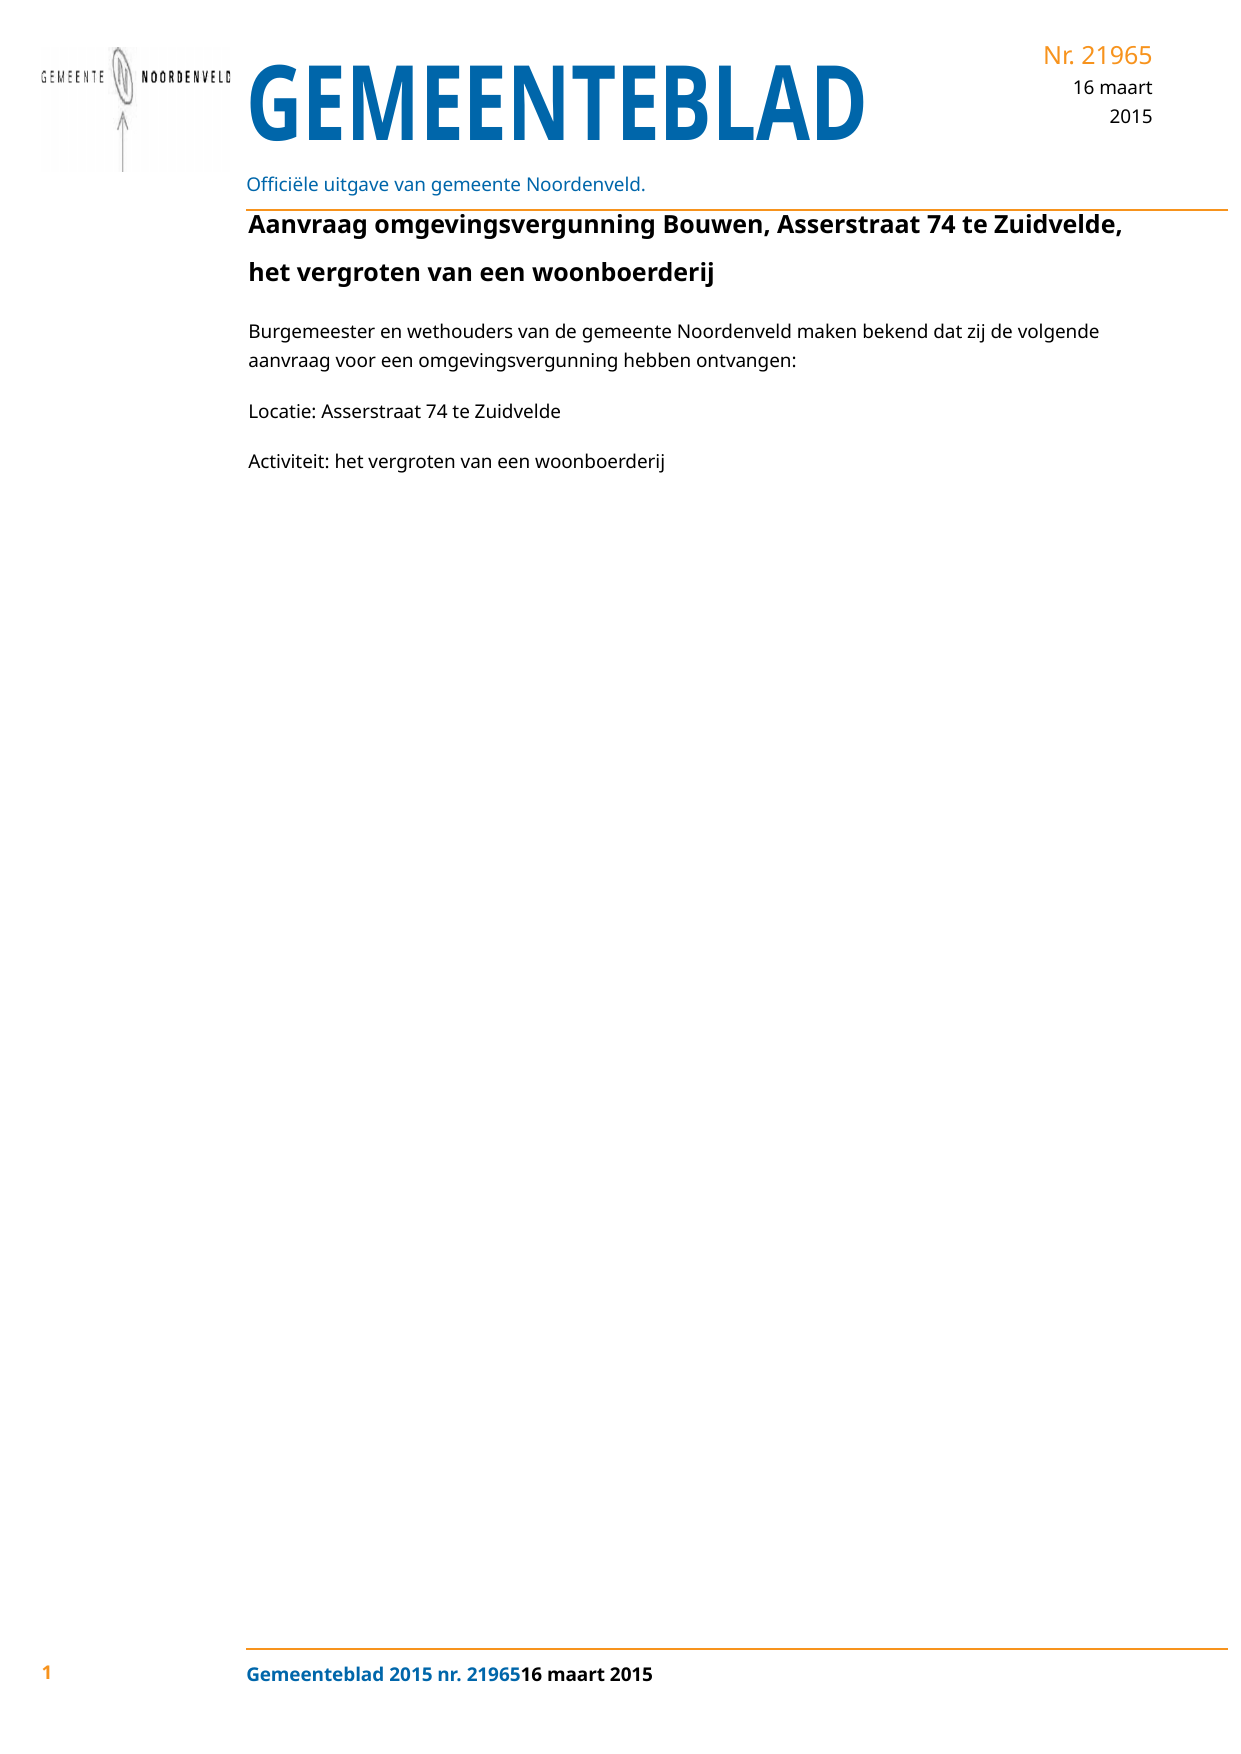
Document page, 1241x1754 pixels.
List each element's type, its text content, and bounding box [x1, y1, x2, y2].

text Aanvraag omgevingsvergunning Bouwen, Asserstraat 74 te Zuidvelde, het vergroten van een woonboerderij [248, 211, 1152, 288]
picture [41, 47, 231, 172]
text Burgemeester en wethouders van de gemeente Noordenveld maken bekend dat zij de volgende aanvraag voor een omgevingsvergunning hebben ontvangen: [248, 318, 1152, 373]
text Activiteit: het vergroten van een woonboerderij [248, 448, 1152, 474]
text Locatie: Asserstraat 74 te Zuidvelde [248, 398, 1152, 424]
